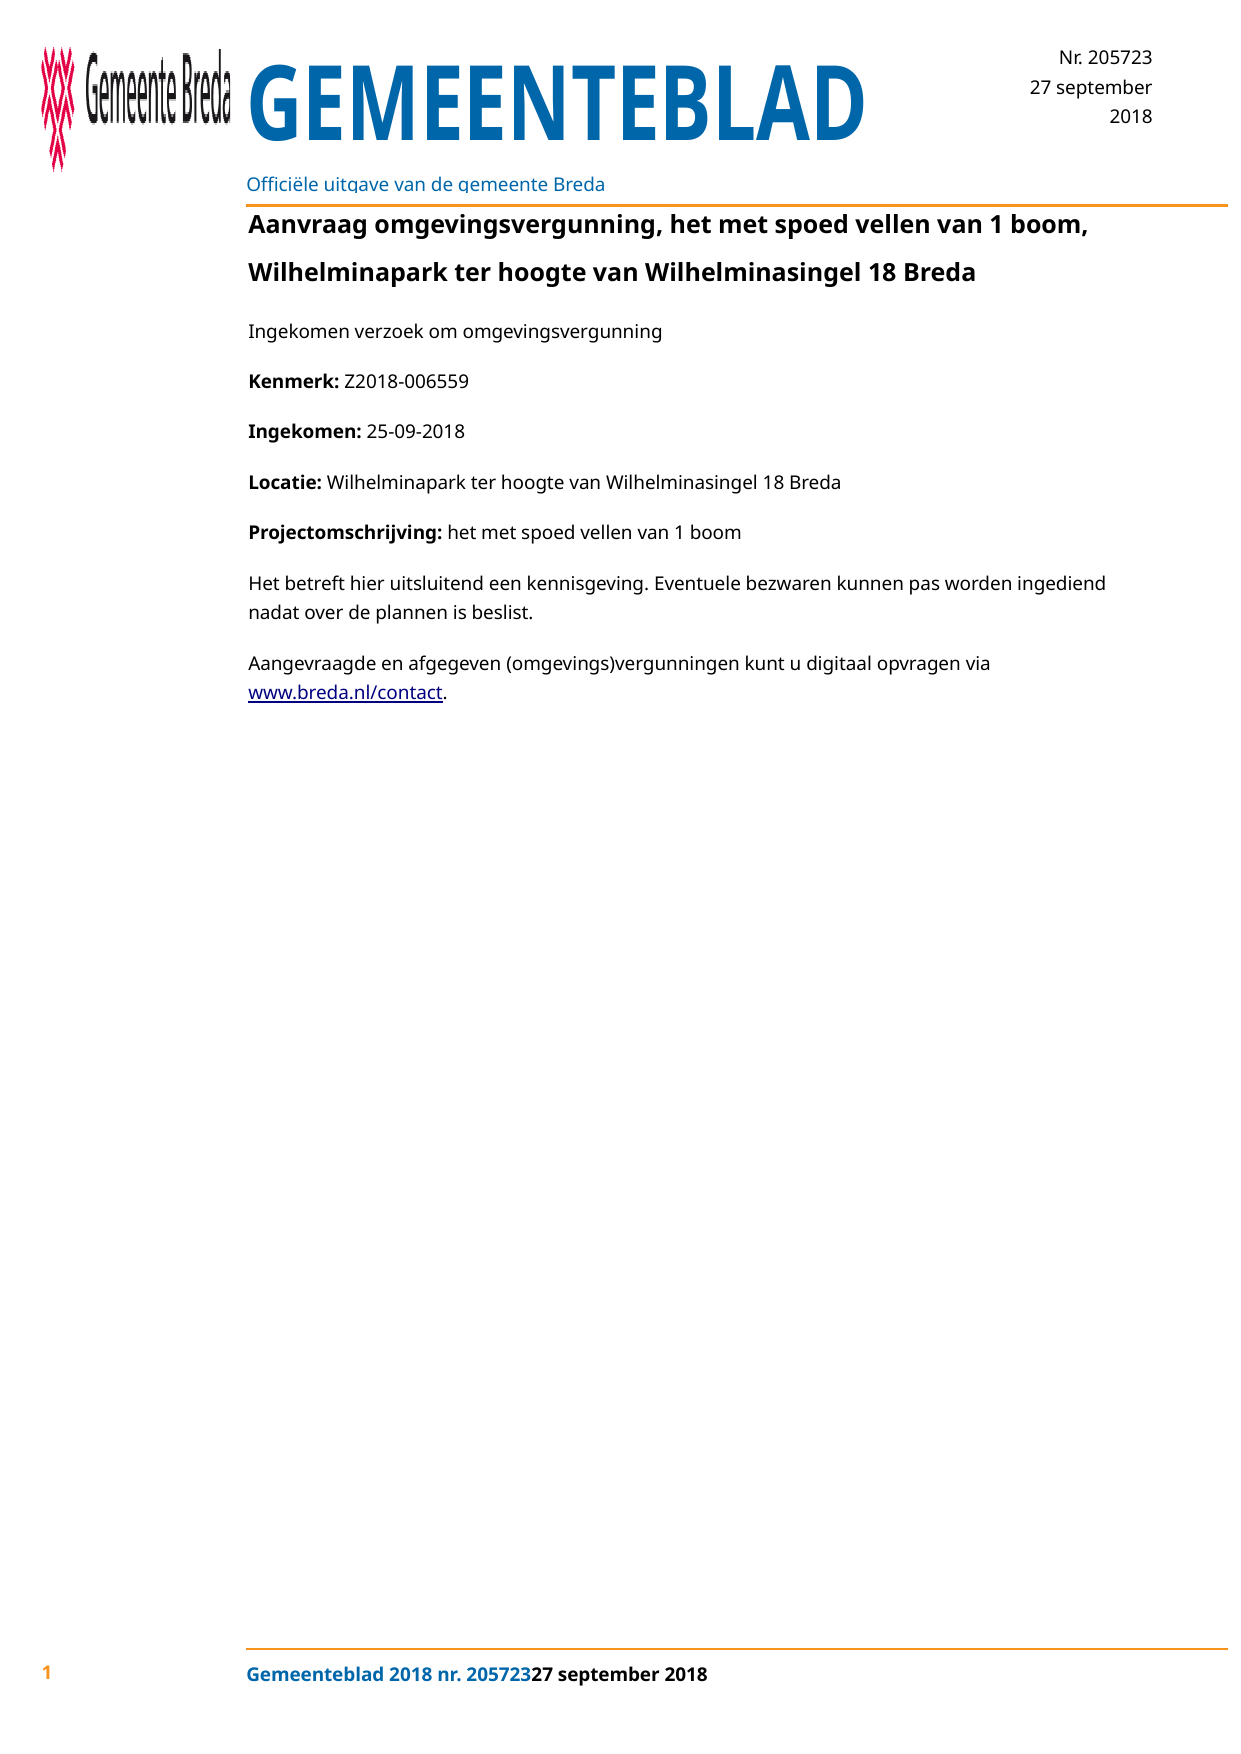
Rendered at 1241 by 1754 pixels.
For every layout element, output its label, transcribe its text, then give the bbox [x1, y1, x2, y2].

text Het betreft hier uitsluitend een kennisgeving. Eventuele bezwaren kunnen pas worden ingediend nadat over de plannen is beslist. [248, 570, 1152, 625]
text Ingekomen verzoek om omgevingsvergunning [248, 318, 1152, 344]
picture [41, 47, 231, 172]
text Kenmerk: Z2018-006559 [248, 368, 1152, 394]
text Locatie: Wilhelminapark ter hoogte van Wilhelminasingel 18 Breda [248, 469, 1152, 495]
text Aanvraag omgevingsvergunning, het met spoed vellen van 1 boom, Wilhelminapark ter hoogte van Wilhelminasingel 18 Breda [248, 207, 1152, 288]
text Aangevraagde en afgegeven (omgevings)vergunningen kunt u digitaal opvragen via www.breda.nl/contact. [248, 650, 1152, 705]
text Projectomschrijving: het met spoed vellen van 1 boom [248, 519, 1152, 545]
text Ingekomen: 25-09-2018 [248, 419, 1152, 444]
